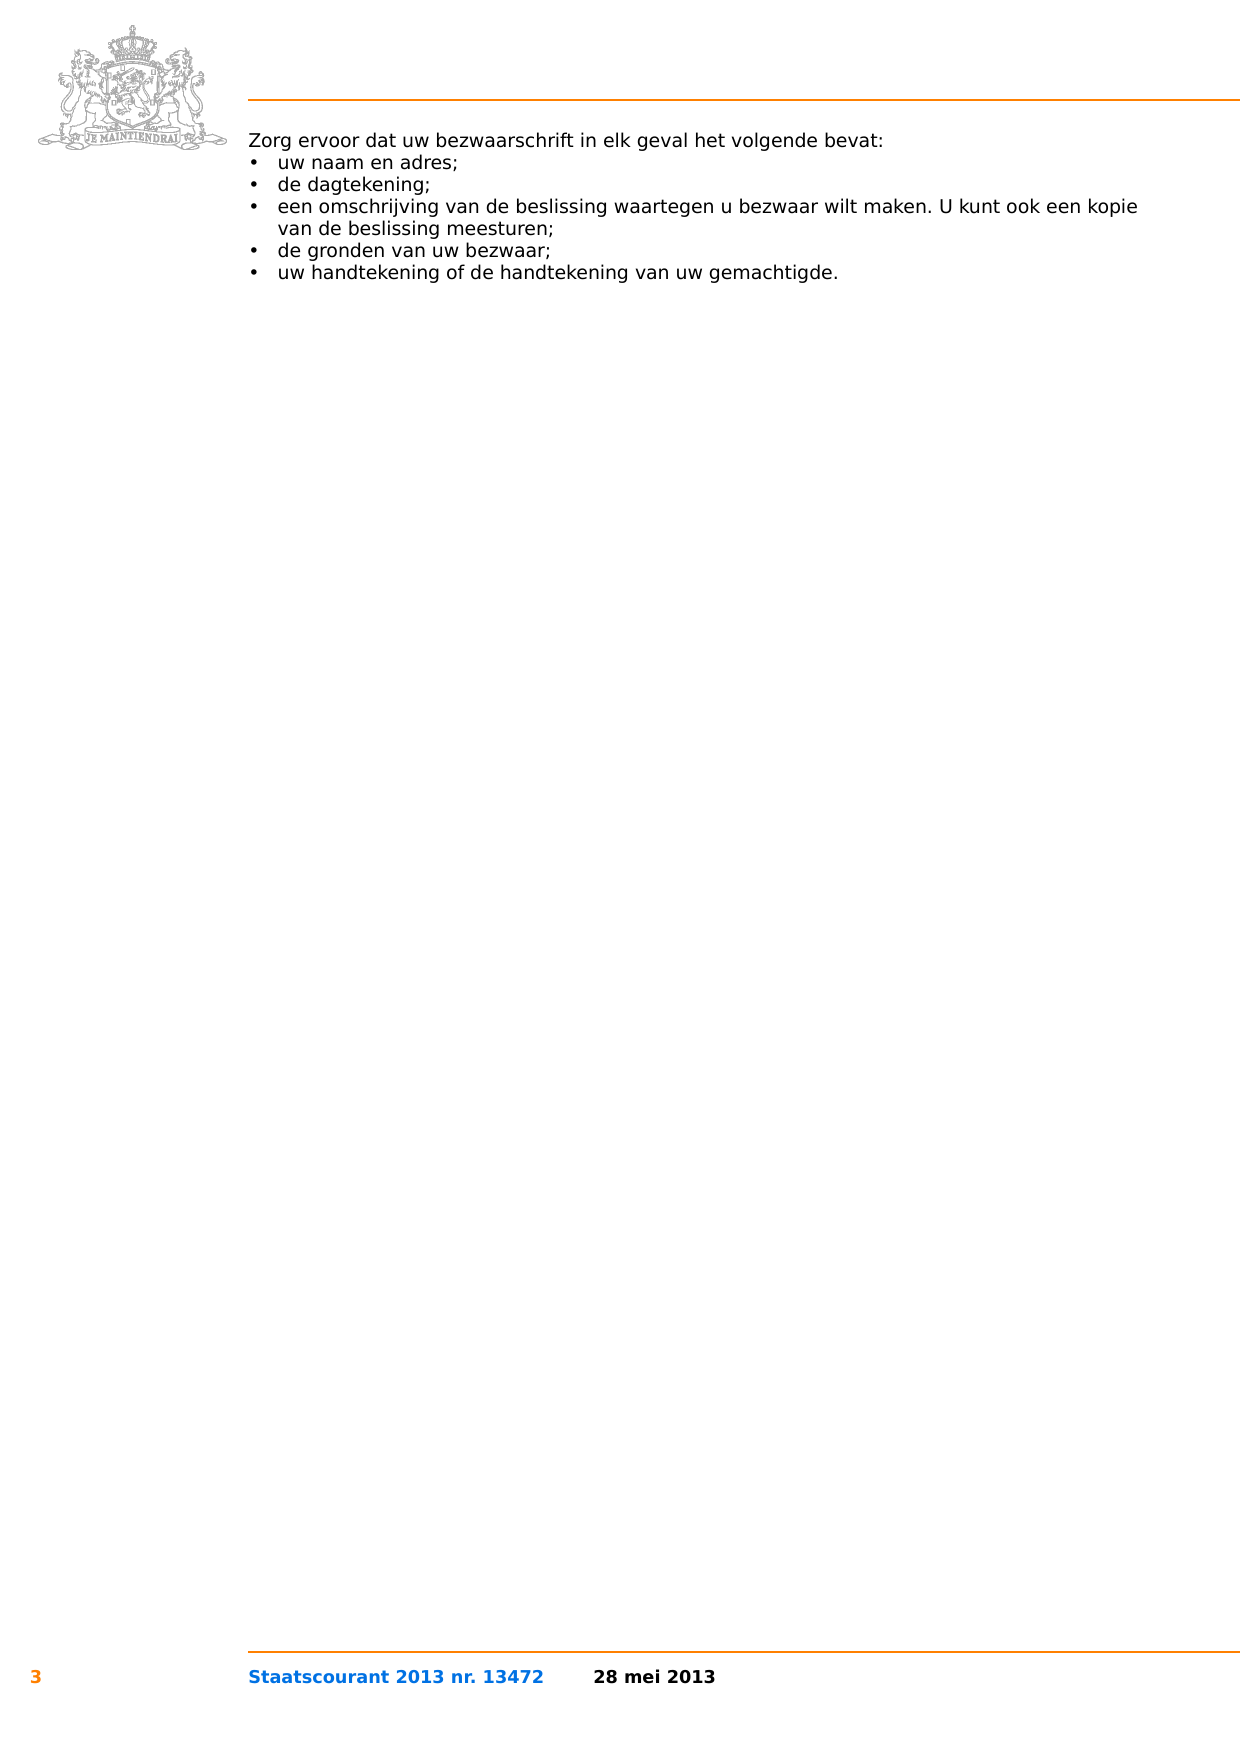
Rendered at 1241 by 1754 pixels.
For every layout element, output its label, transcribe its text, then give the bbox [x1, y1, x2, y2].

text • uw handtekening of de handtekening van uw gemachtigde. [248, 262, 1163, 284]
text • de gronden van uw bezwaar; [248, 240, 1163, 262]
text • een omschrijving van de beslissing waartegen u bezwaar wilt maken. U kunt ook een kopie van de beslissing meesturen; [248, 196, 1163, 240]
text • uw naam en adres; [248, 152, 1163, 174]
text Zorg ervoor dat uw bezwaarschrift in elk geval het volgende bevat: [248, 130, 1163, 152]
picture [38, 25, 227, 150]
text • de dagtekening; [248, 174, 1163, 196]
